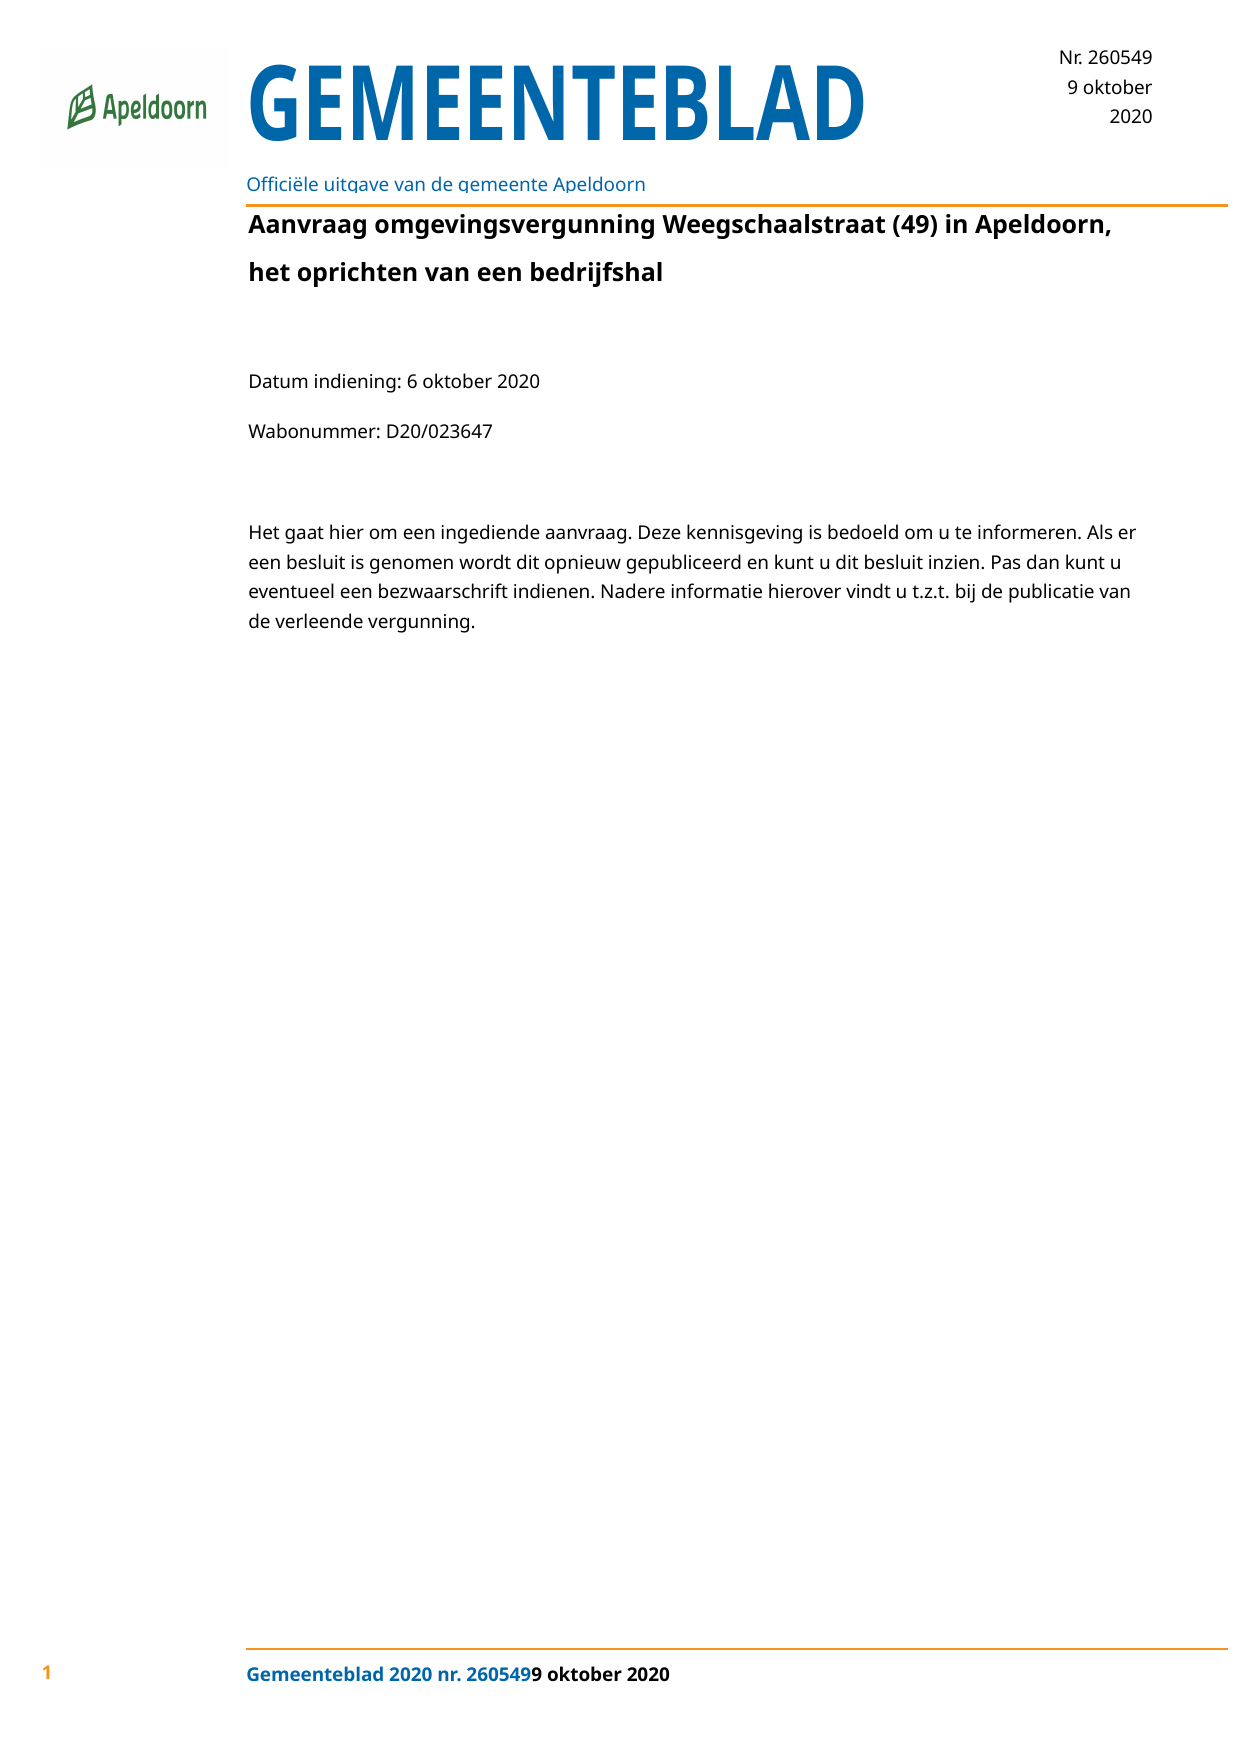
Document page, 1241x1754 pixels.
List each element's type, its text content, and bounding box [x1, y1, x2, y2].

text Datum indiening: 6 oktober 2020 [248, 368, 1152, 394]
picture [41, 47, 231, 172]
text Het gaat hier om een ingediende aanvraag. Deze kennisgeving is bedoeld om u te informeren. Als er een besluit is genomen wordt dit opnieuw gepubliceerd en kunt u dit besluit inzien. Pas dan kunt u eventueel een bezwaarschrift indienen. Nadere informatie hierover vindt u t.z.t. bij de publicatie van de verleende vergunning. [248, 519, 1152, 634]
text Wabonummer: D20/023647 [248, 419, 1152, 444]
text Aanvraag omgevingsvergunning Weegschaalstraat (49) in Apeldoorn, het oprichten van een bedrijfshal [248, 207, 1152, 288]
